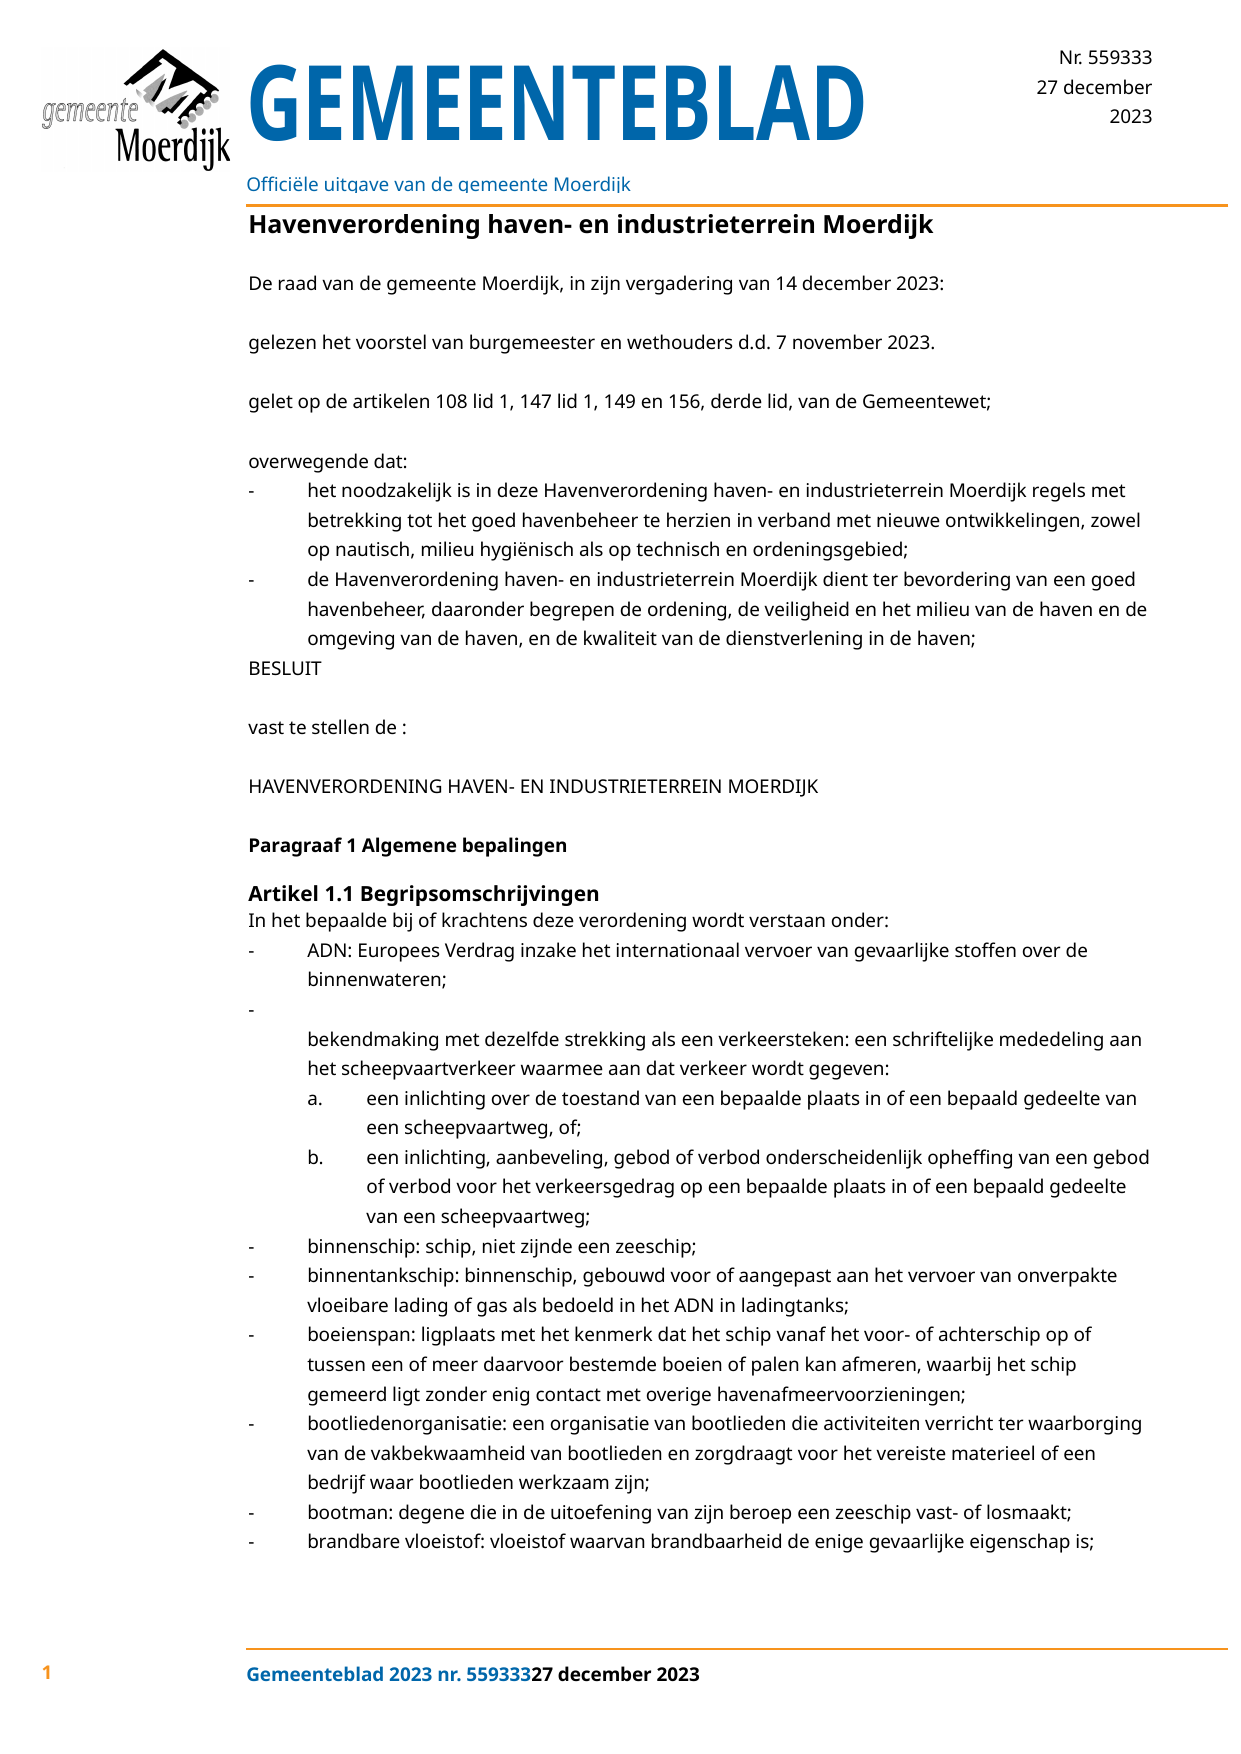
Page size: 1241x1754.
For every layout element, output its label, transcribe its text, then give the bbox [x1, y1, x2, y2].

text BESLUIT [248, 655, 1152, 681]
list het noodzakelijk is in deze Havenverordening haven- en industrieterrein Moerdijk regels met betrekking tot het goed havenbeheer te herzien in verband met nieuwe ontwikkelingen, zowel op nautisch, milieu hygiënisch als op technisch en ordeningsgebied; [248, 477, 1152, 562]
text Artikel 1.1 Begripsomschrijvingen [248, 879, 1152, 907]
list boeienspan: ligplaats met het kenmerk dat het schip vanaf het voor- of achterschip op of tussen een of meer daarvoor bestemde boeien of palen kan afmeren, waarbij het schip gemeerd ligt zonder enig contact met overige havenafmeervoorzieningen; [248, 1322, 1152, 1406]
list een inlichting over de toestand van een bepaalde plaats in of een bepaald gedeelte van een scheepvaartweg, of; [307, 1085, 1152, 1140]
text gelet op de artikelen 108 lid 1, 147 lid 1, 149 en 156, derde lid, van de Gemeentewet; [248, 389, 1152, 414]
picture [41, 47, 231, 172]
list binnentankschip: binnenschip, gebouwd voor of aangepast aan het vervoer van onverpakte vloeibare lading of gas als bedoeld in het ADN in ladingtanks; [248, 1262, 1152, 1318]
text Paragraaf 1 Algemene bepalingen [248, 832, 1152, 858]
list bekendmaking met dezelfde strekking als een verkeersteken: een schriftelijke mededeling aan het scheepvaartverkeer waarmee aan dat verkeer wordt gegeven: [248, 1026, 1152, 1081]
list een inlichting, aanbeveling, gebod of verbod onderscheidenlijk opheffing van een gebod of verbod voor het verkeersgedrag op een bepaalde plaats in of een bepaald gedeelte van een scheepvaartweg; [307, 1144, 1152, 1229]
list ADN: Europees Verdrag inzake het internationaal vervoer van gevaarlijke stoffen over de binnenwateren; [248, 937, 1152, 992]
text overwegende dat: [248, 448, 1152, 473]
list de Havenverordening haven- en industrieterrein Moerdijk dient ter bevordering van een goed havenbeheer, daaronder begrepen de ordening, de veiligheid en het milieu van de haven en de omgeving van de haven, en de kwaliteit van de dienstverlening in de haven; [248, 566, 1152, 651]
list bootliedenorganisatie: een organisatie van bootlieden die activiteiten verricht ter waarborging van de vakbekwaamheid van bootlieden en zorgdraagt voor het vereiste materieel of een bedrijf waar bootlieden werkzaam zijn; [248, 1410, 1152, 1495]
list binnenschip: schip, niet zijnde een zeeschip; [248, 1233, 1152, 1258]
list bootman: degene die in de uitoefening van zijn beroep een zeeschip vast- of losmaakt; [248, 1499, 1152, 1525]
text In het bepaalde bij of krachtens deze verordening wordt verstaan onder: [248, 907, 1152, 933]
text HAVENVERORDENING HAVEN- EN INDUSTRIETERREIN MOERDIJK [248, 773, 1152, 799]
list brandbare vloeistof: vloeistof waarvan brandbaarheid de enige gevaarlijke eigenschap is; [248, 1529, 1152, 1554]
text De raad van de gemeente Moerdijk, in zijn vergadering van 14 december 2023: [248, 270, 1152, 296]
text Havenverordening haven- en industrieterrein Moerdijk [248, 207, 1152, 241]
text vast te stellen de : [248, 714, 1152, 740]
text gelezen het voorstel van burgemeester en wethouders d.d. 7 november 2023. [248, 329, 1152, 355]
